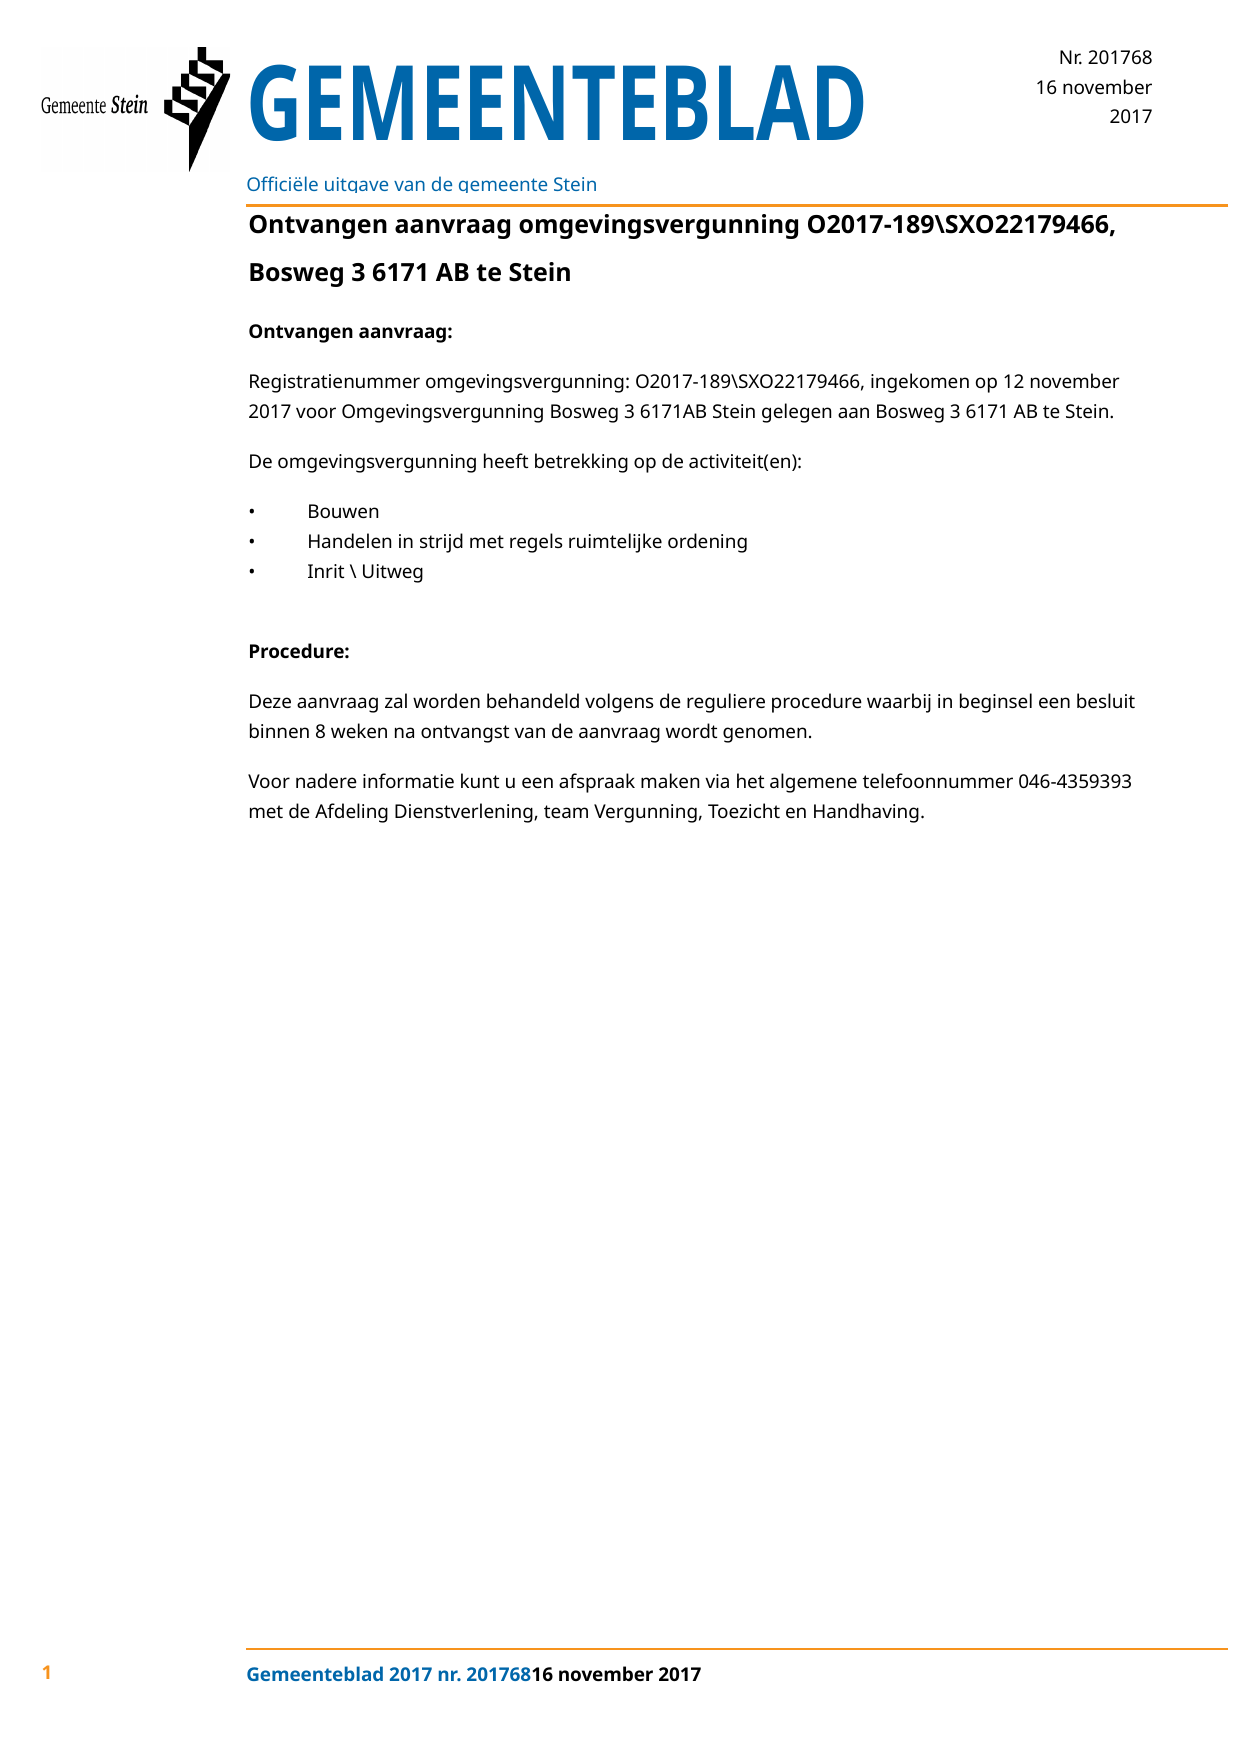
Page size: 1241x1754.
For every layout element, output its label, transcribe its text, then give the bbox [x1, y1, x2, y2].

list Bouwen [248, 499, 1152, 524]
text Ontvangen aanvraag: [248, 318, 1152, 344]
text Voor nadere informatie kunt u een afspraak maken via het algemene telefoonnummer 046-4359393 met de Afdeling Dienstverlening, team Vergunning, Toezicht en Handhaving. [248, 768, 1152, 824]
list Handelen in strijd met regels ruimtelijke ordening [248, 528, 1152, 554]
list Inrit \ Uitweg [248, 558, 1152, 584]
text Registratienummer omgevingsvergunning: O2017-189\SXO22179466, ingekomen op 12 november 2017 voor Omgevingsvergunning Bosweg 3 6171AB Stein gelegen aan Bosweg 3 6171 AB te Stein. [248, 368, 1152, 424]
text Ontvangen aanvraag omgevingsvergunning O2017-189\SXO22179466, Bosweg 3 6171 AB te Stein [248, 207, 1152, 288]
picture [41, 47, 231, 172]
text De omgevingsvergunning heeft betrekking op de activiteit(en): [248, 448, 1152, 474]
text Deze aanvraag zal worden behandeld volgens de reguliere procedure waarbij in beginsel een besluit binnen 8 weken na ontvangst van de aanvraag wordt genomen. [248, 688, 1152, 744]
text Procedure: [248, 638, 1152, 664]
